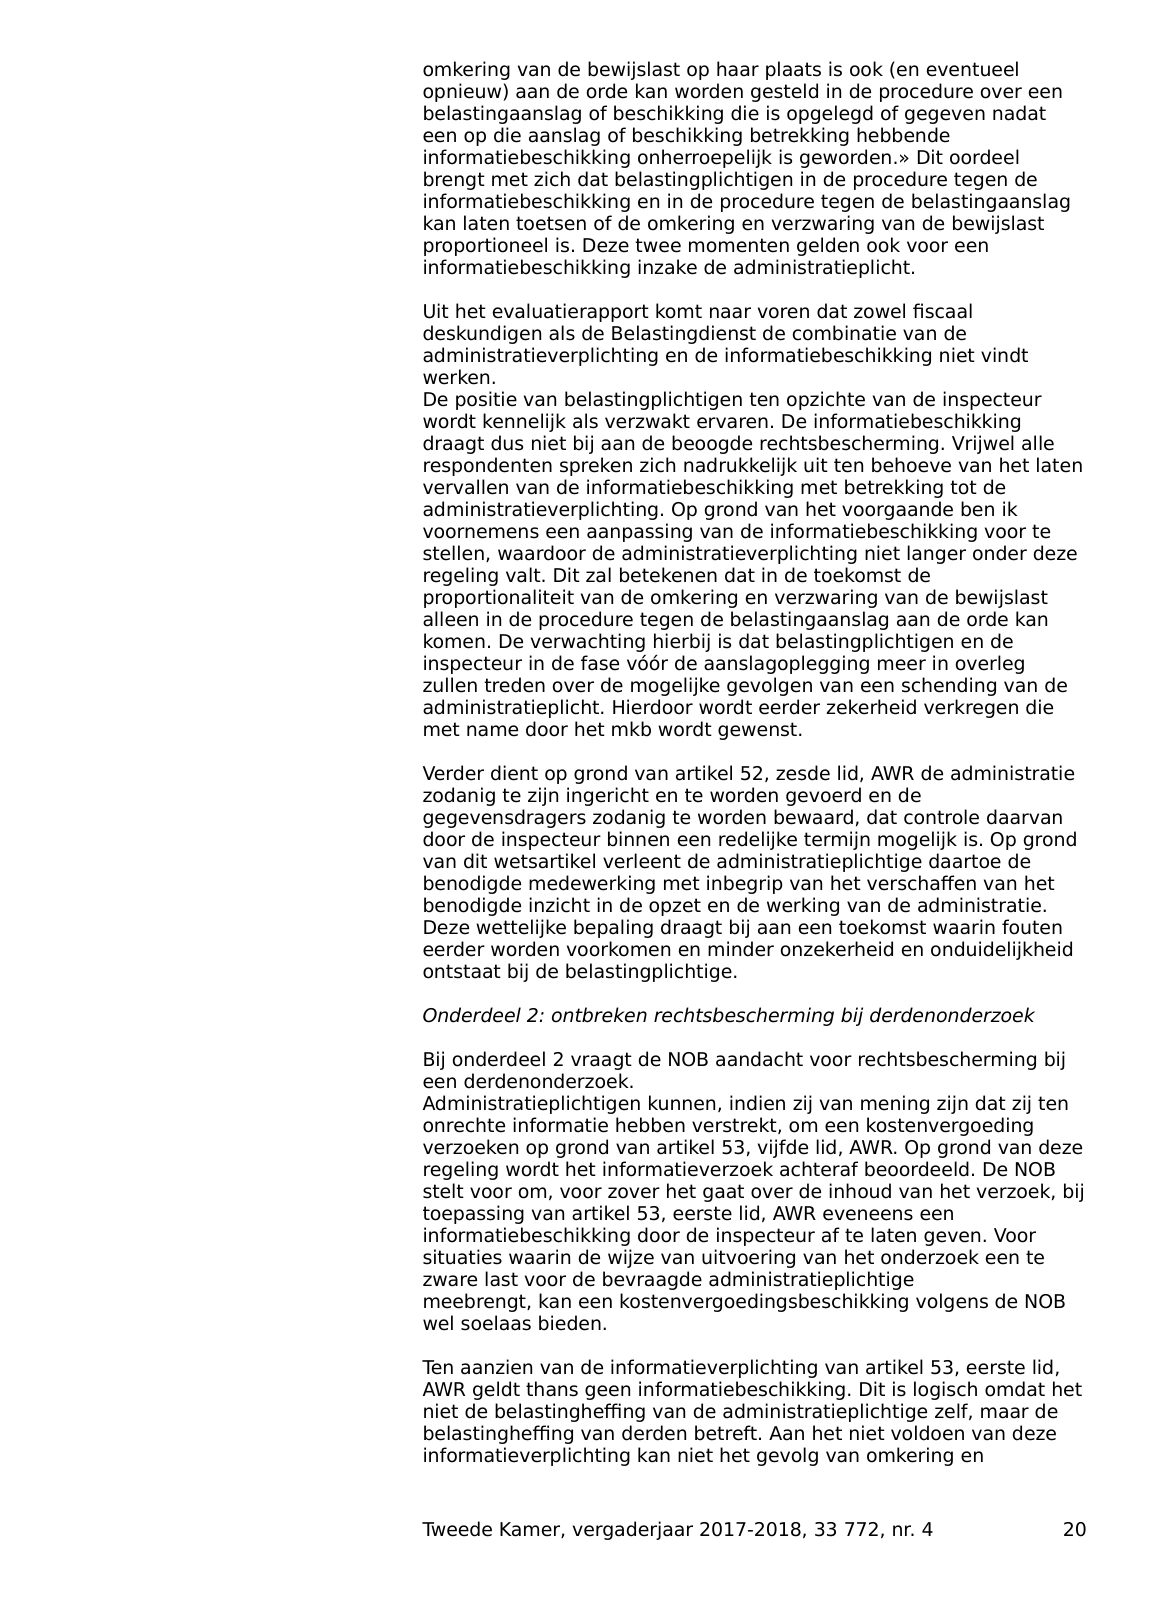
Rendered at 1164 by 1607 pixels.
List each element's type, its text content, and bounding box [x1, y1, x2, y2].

text Verder dient op grond van artikel 52, zesde lid, AWR de administratie zodanig te zijn ingericht en te worden gevoerd en de gegevensdragers zodanig te worden bewaard, dat controle daarvan door de inspecteur binnen een redelijke termijn mogelijk is. Op grond van dit wetsartikel verleent de administratieplichtige daartoe de benodigde medewerking met inbegrip van het verschaffen van het benodigde inzicht in de opzet en de werking van de administratie. Deze wettelijke bepaling draagt bij aan een toekomst waarin fouten eerder worden voorkomen en minder onzekerheid en onduidelijkheid ontstaat bij de belastingplichtige. [422, 763, 1087, 983]
text De positie van belastingplichtigen ten opzichte van de inspecteur wordt kennelijk als verzwakt ervaren. De informatiebeschikking draagt dus niet bij aan de beoogde rechtsbescherming. Vrijwel alle respondenten spreken zich nadrukkelijk uit ten behoeve van het laten vervallen van de informatiebeschikking met betrekking tot de administratieverplichting. Op grond van het voorgaande ben ik voornemens een aanpassing van de informatiebeschikking voor te stellen, waardoor de administratieverplichting niet langer onder deze regeling valt. Dit zal betekenen dat in de toekomst de proportionaliteit van de omkering en verzwaring van de bewijslast alleen in de procedure tegen de belastingaanslag aan de orde kan komen. De verwachting hierbij is dat belastingplichtigen en de inspecteur in de fase vóór de aanslagoplegging meer in overleg zullen treden over de mogelijke gevolgen van een schending van de administratieplicht. Hierdoor wordt eerder zekerheid verkregen die met name door het mkb wordt gewenst. [422, 389, 1087, 741]
text omkering van de bewijslast op haar plaats is ook (en eventueel opnieuw) aan de orde kan worden gesteld in de procedure over een belastingaanslag of beschikking die is opgelegd of gegeven nadat een op die aanslag of beschikking betrekking hebbende informatiebeschikking onherroepelijk is geworden.» Dit oordeel brengt met zich dat belastingplichtigen in de procedure tegen de informatiebeschikking en in de procedure tegen de belastingaanslag kan laten toetsen of de omkering en verzwaring van de bewijslast proportioneel is. Deze twee momenten gelden ook voor een informatiebeschikking inzake de administratieplicht. [422, 59, 1087, 279]
text meebrengt, kan een kostenvergoedingsbeschikking volgens de NOB wel soelaas bieden. [422, 1291, 1087, 1335]
text Ten aanzien van de informatieverplichting van artikel 53, eerste lid, AWR geldt thans geen informatiebeschikking. Dit is logisch omdat het niet de belastingheffing van de administratieplichtige zelf, maar de belastingheffing van derden betreft. Aan het niet voldoen van deze informatieverplichting kan niet het gevolg van omkering en [422, 1357, 1087, 1467]
text Administratieplichtigen kunnen, indien zij van mening zijn dat zij ten onrechte informatie hebben verstrekt, om een kostenvergoeding verzoeken op grond van artikel 53, vijfde lid, AWR. Op grond van deze regeling wordt het informatieverzoek achteraf beoordeeld. De NOB stelt voor om, voor zover het gaat over de inhoud van het verzoek, bij toepassing van artikel 53, eerste lid, AWR eveneens een informatiebeschikking door de inspecteur af te laten geven. Voor situaties waarin de wijze van uitvoering van het onderzoek een te zware last voor de bevraagde administratieplichtige [422, 1093, 1087, 1291]
subtitle Onderdeel 2: ontbreken rechtsbescherming bij derdenonderzoek [422, 1005, 1087, 1027]
text Uit het evaluatierapport komt naar voren dat zowel fiscaal deskundigen als de Belastingdienst de combinatie van de administratieverplichting en de informatiebeschikking niet vindt werken. [422, 301, 1087, 389]
text Bij onderdeel 2 vraagt de NOB aandacht voor rechtsbescherming bij een derdenonderzoek. [422, 1049, 1087, 1093]
